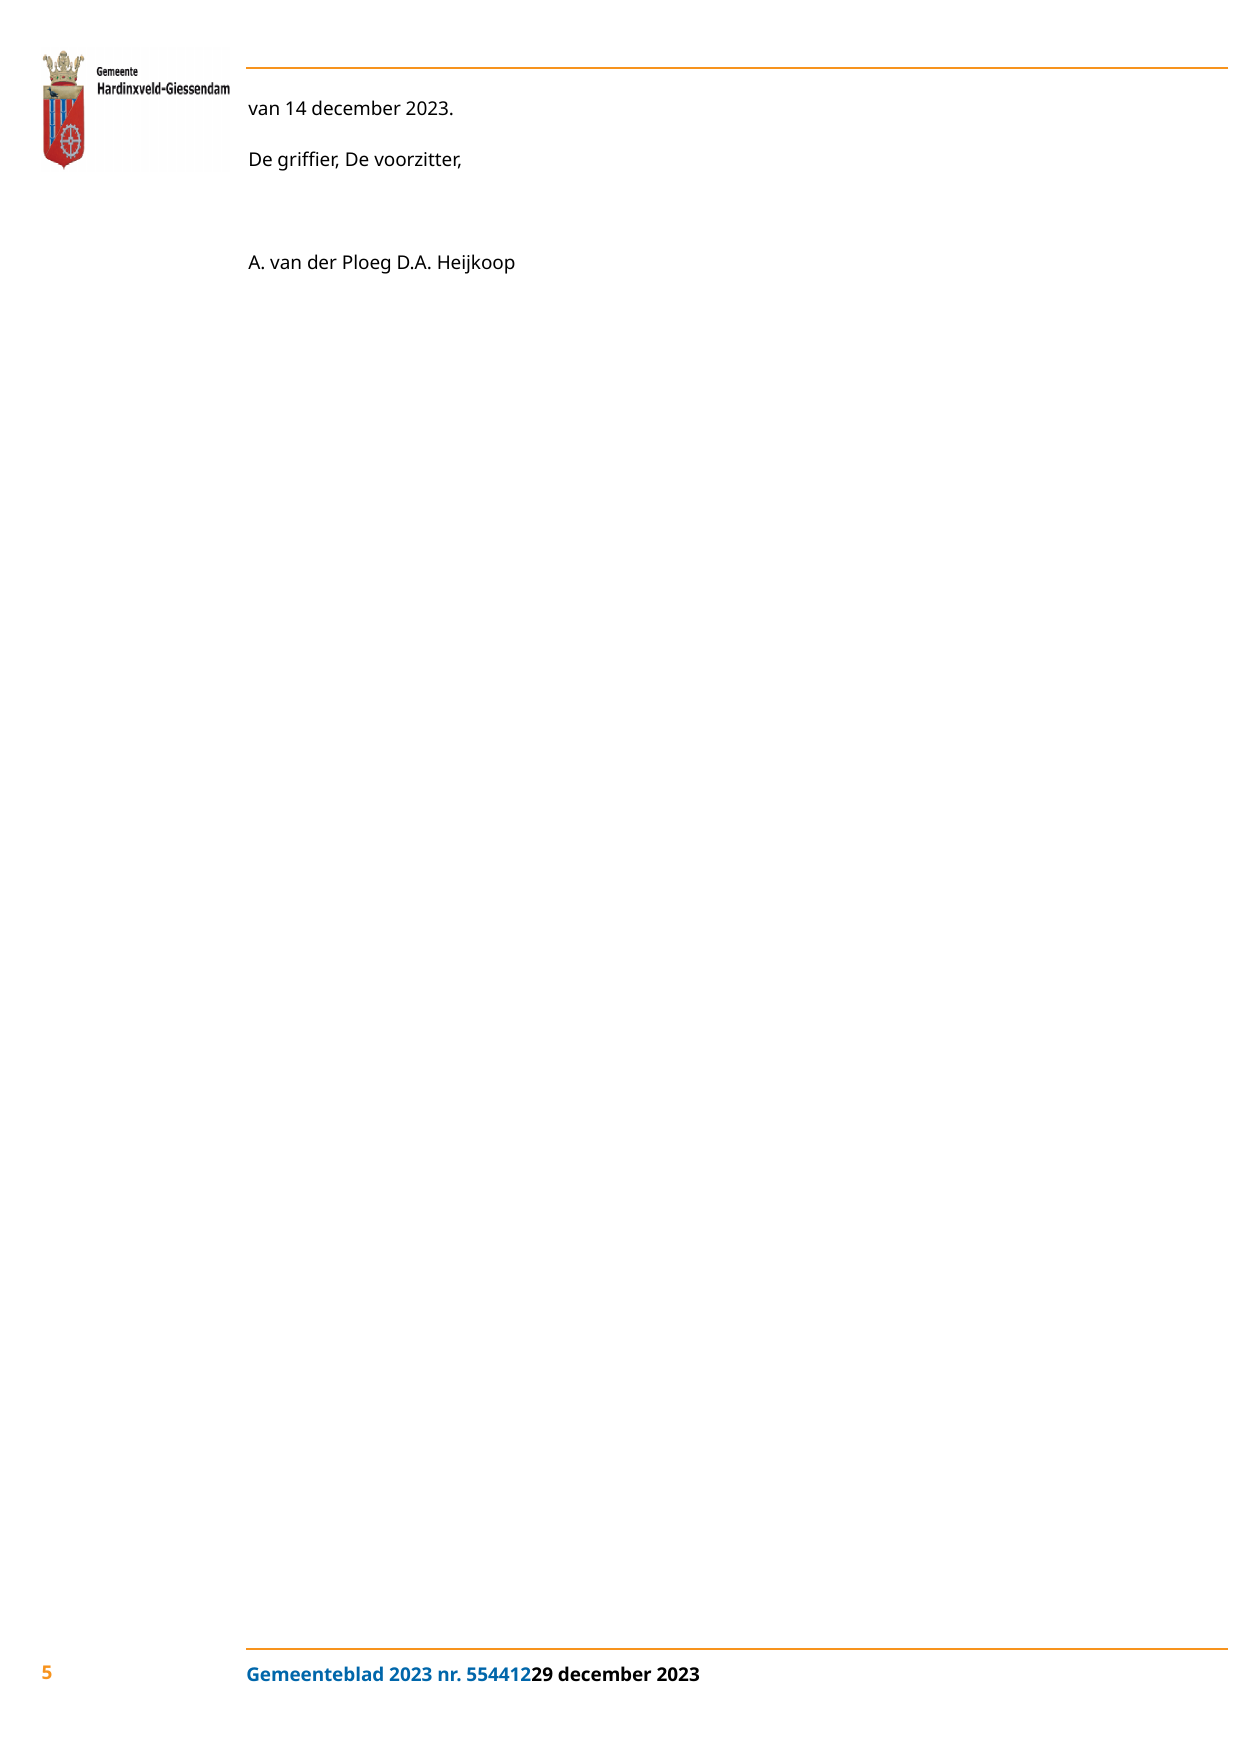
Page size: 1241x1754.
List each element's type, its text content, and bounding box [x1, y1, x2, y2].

picture [41, 47, 231, 172]
text De griffier, De voorzitter, [248, 146, 1152, 172]
text A. van der Ploeg D.A. Heijkoop [248, 249, 1152, 275]
text van 14 december 2023. [248, 95, 1152, 121]
